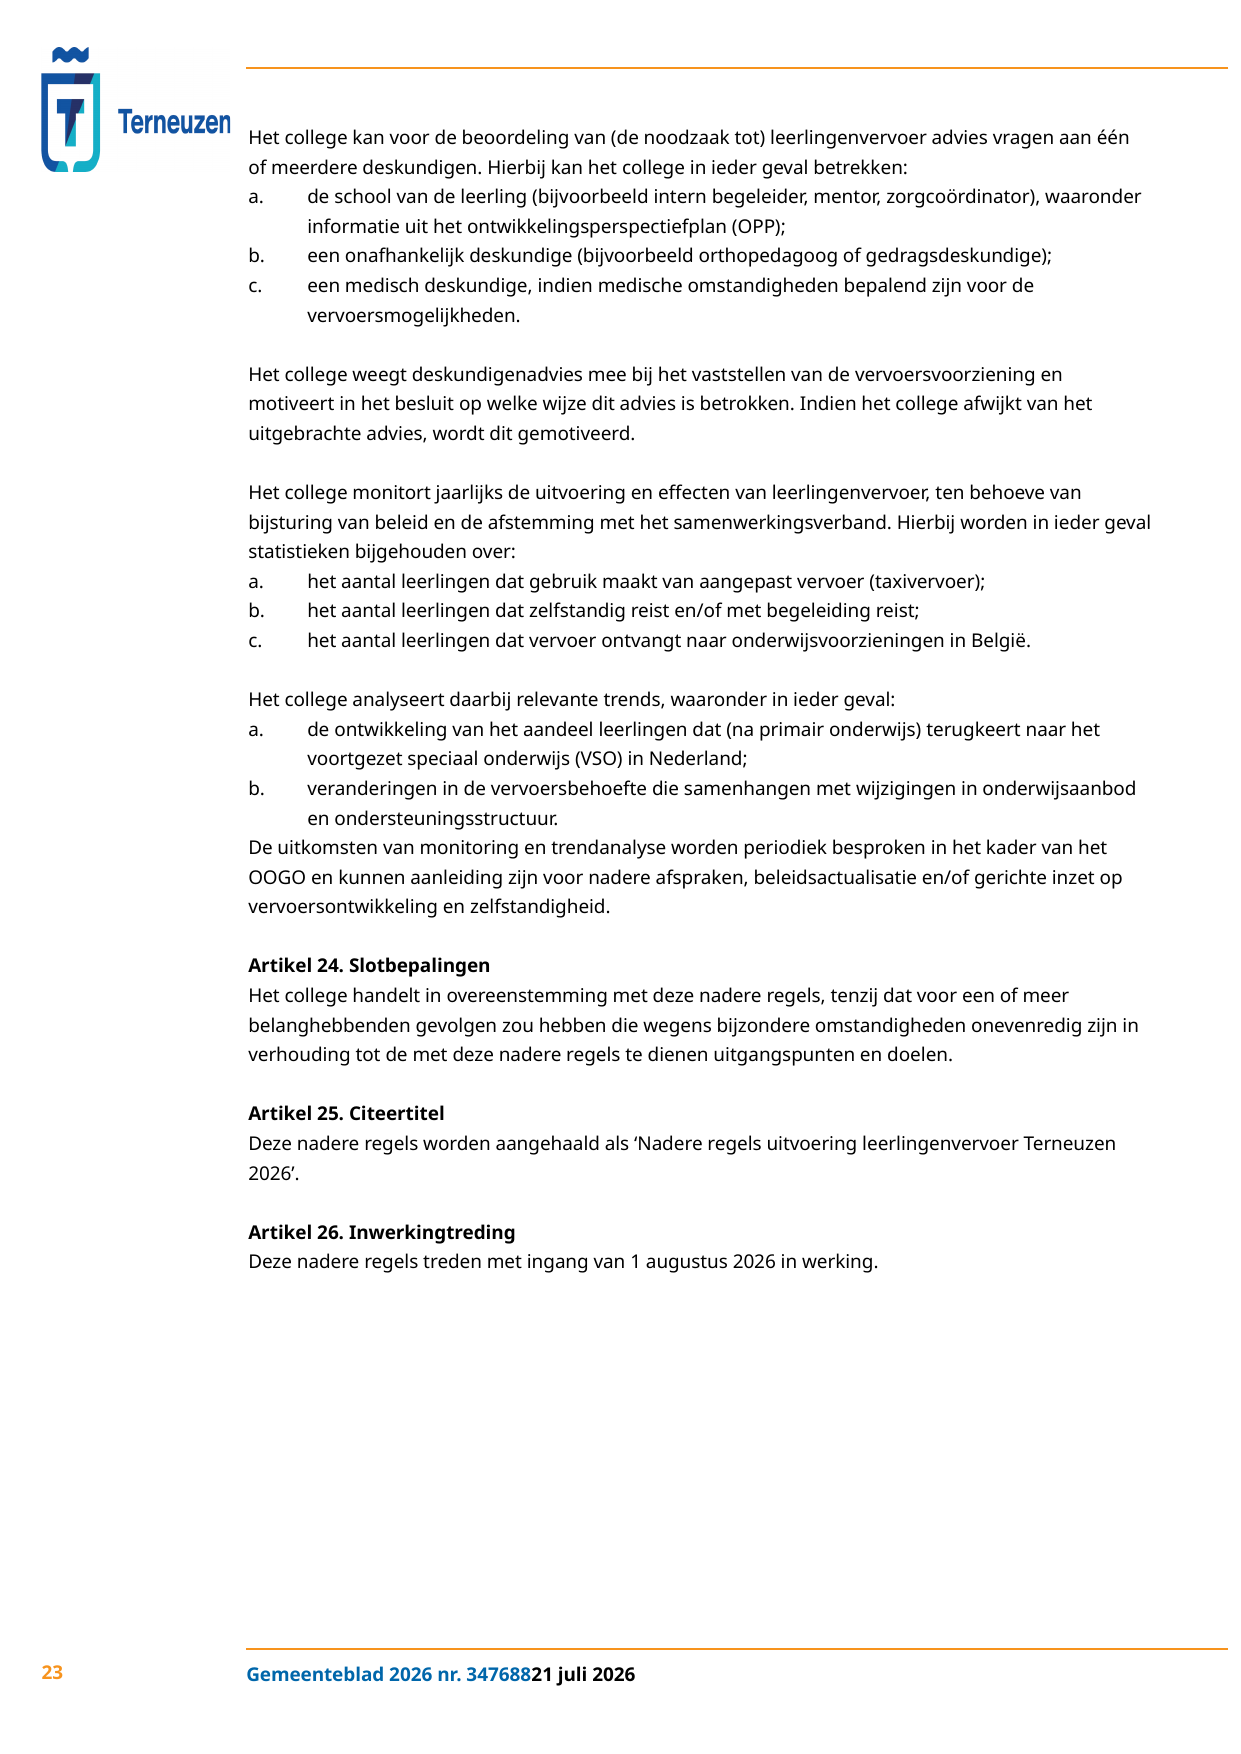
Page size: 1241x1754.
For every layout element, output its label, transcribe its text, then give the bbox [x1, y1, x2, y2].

text Artikel 26. Inwerkingtreding [248, 1219, 1152, 1245]
text De uitkomsten van monitoring en trendanalyse worden periodiek besproken in het kader van het OOGO en kunnen aanleiding zijn voor nadere afspraken, beleidsactualisatie en/of gerichte inzet op vervoersontwikkeling en zelfstandigheid. [248, 834, 1152, 919]
text Het college handelt in overeenstemming met deze nadere regels, tenzij dat voor een of meer belanghebbenden gevolgen zou hebben die wegens bijzondere omstandigheden onevenredig zijn in verhouding tot de met deze nadere regels te dienen uitgangspunten en doelen. [248, 982, 1152, 1067]
text Artikel 24. Slotbepalingen [248, 953, 1152, 978]
text Deze nadere regels treden met ingang van 1 augustus 2026 in werking. [248, 1248, 1152, 1274]
text Het college monitort jaarlijks de uitvoering en effecten van leerlingenvervoer, ten behoeve van bijsturing van beleid en de afstemming met het samenwerkingsverband. Hierbij worden in ieder geval statistieken bijgehouden over: [248, 479, 1152, 564]
list een onafhankelijk deskundige (bijvoorbeeld orthopedagoog of gedragsdeskundige); [248, 243, 1152, 268]
text Deze nadere regels worden aangehaald als ‘Nadere regels uitvoering leerlingenvervoer Terneuzen 2026’. [248, 1130, 1152, 1186]
list de ontwikkeling van het aandeel leerlingen dat (na primair onderwijs) terugkeert naar het voortgezet speciaal onderwijs (VSO) in Nederland; [248, 716, 1152, 771]
picture [41, 47, 231, 172]
text Het college kan voor de beoordeling van (de noodzaak tot) leerlingenvervoer advies vragen aan één of meerdere deskundigen. Hierbij kan het college in ieder geval betrekken: [248, 124, 1152, 180]
text Het college analyseert daarbij relevante trends, waaronder in ieder geval: [248, 686, 1152, 712]
list het aantal leerlingen dat vervoer ontvangt naar onderwijsvoorzieningen in België. [248, 627, 1152, 653]
list de school van de leerling (bijvoorbeeld intern begeleider, mentor, zorgcoördinator), waaronder informatie uit het ontwikkelingsperspectiefplan (OPP); [248, 183, 1152, 239]
list veranderingen in de vervoersbehoefte die samenhangen met wijzigingen in onderwijsaanbod en ondersteuningsstructuur. [248, 775, 1152, 831]
text Artikel 25. Citeertitel [248, 1101, 1152, 1126]
text Het college weegt deskundigenadvies mee bij het vaststellen van de vervoersvoorziening en motiveert in het besluit op welke wijze dit advies is betrokken. Indien het college afwijkt van het uitgebrachte advies, wordt dit gemotiveerd. [248, 361, 1152, 446]
list het aantal leerlingen dat gebruik maakt van aangepast vervoer (taxivervoer); [248, 568, 1152, 594]
list het aantal leerlingen dat zelfstandig reist en/of met begeleiding reist; [248, 598, 1152, 623]
list een medisch deskundige, indien medische omstandigheden bepalend zijn voor de vervoersmogelijkheden. [248, 272, 1152, 328]
